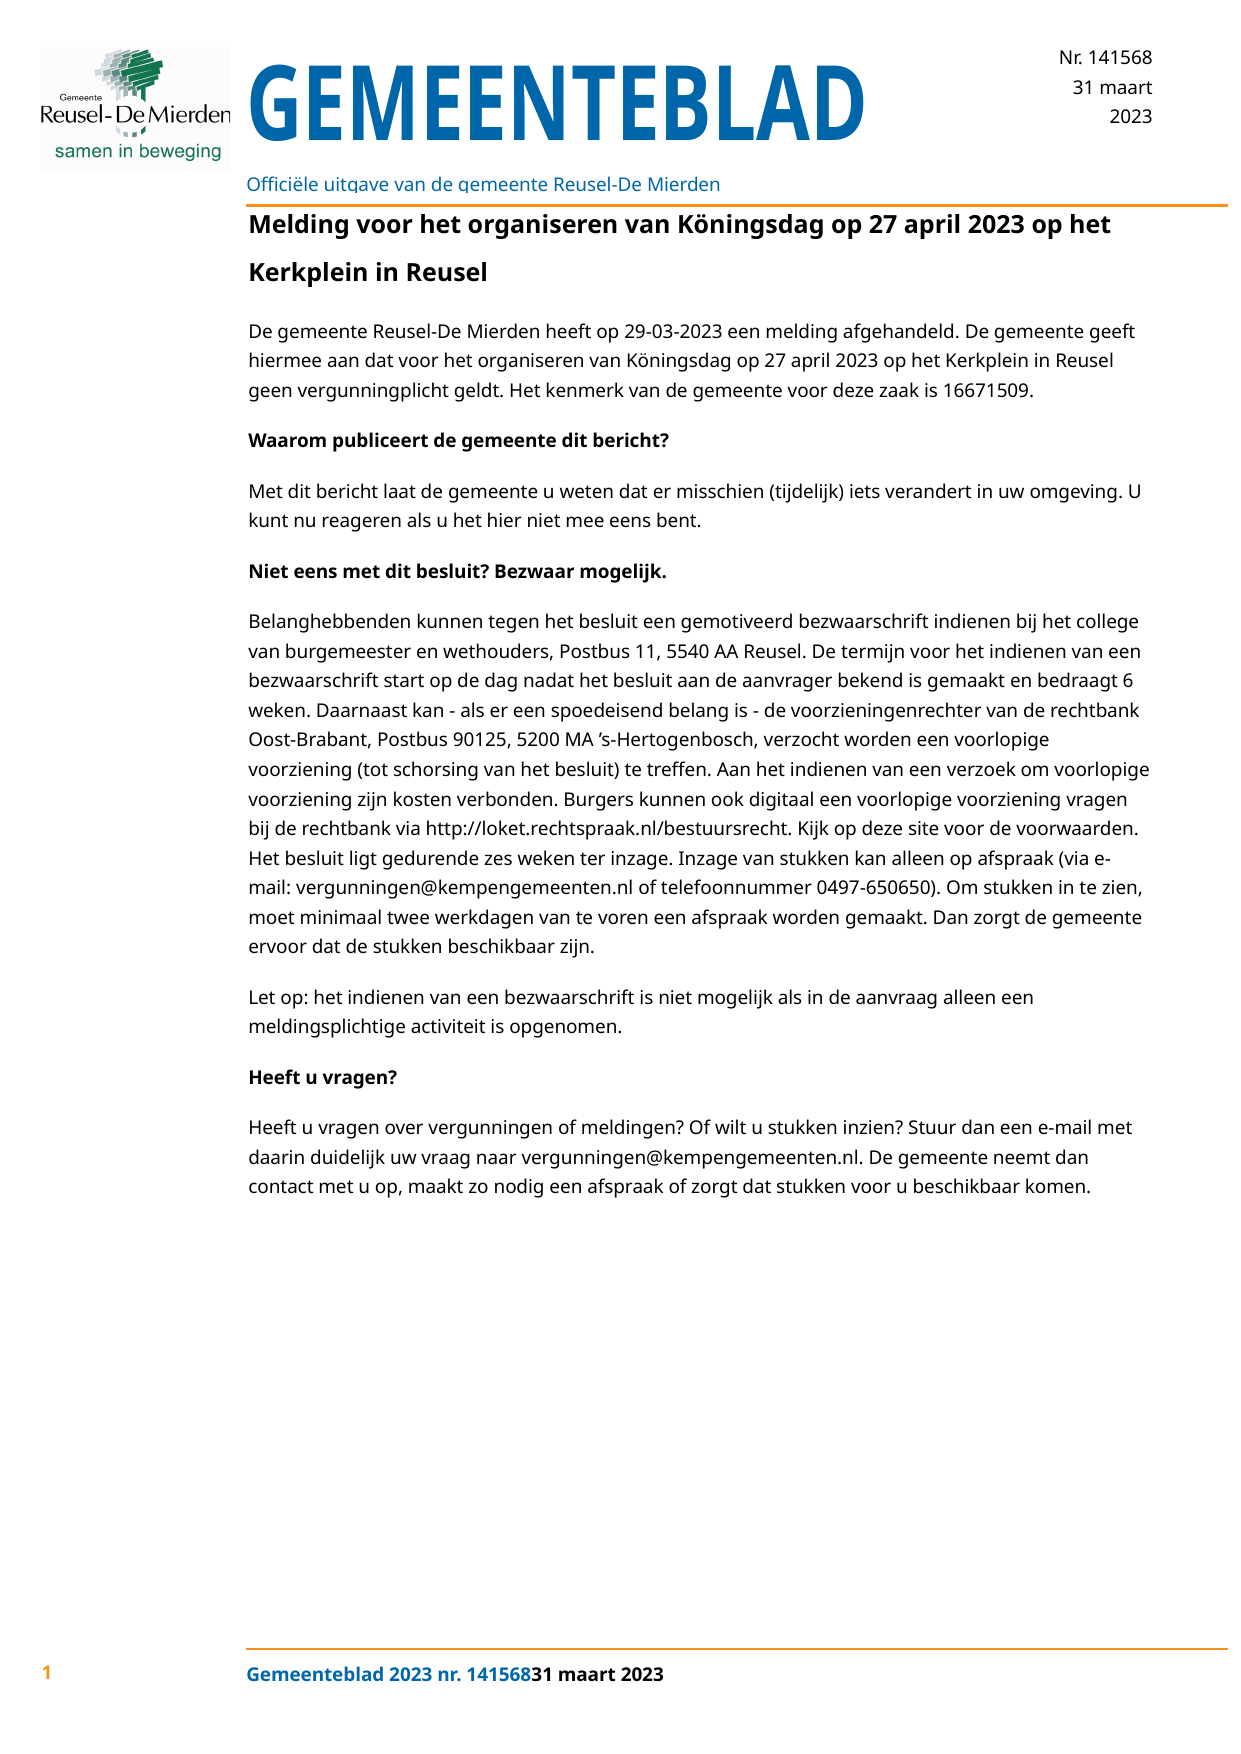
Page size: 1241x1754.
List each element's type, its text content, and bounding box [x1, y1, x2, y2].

text Let op: het indienen van een bezwaarschrift is niet mogelijk als in de aanvraag alleen een meldingsplichtige activiteit is opgenomen. [248, 984, 1152, 1039]
text Heeft u vragen over vergunningen of meldingen? Of wilt u stukken inzien? Stuur dan een e-mail met daarin duidelijk uw vraag naar vergunningen@kempengemeenten.nl. De gemeente neemt dan contact met u op, maakt zo nodig een afspraak of zorgt dat stukken voor u beschikbaar komen. [248, 1114, 1152, 1199]
text Niet eens met dit besluit? Bezwaar mogelijk. [248, 558, 1152, 584]
text Belanghebbenden kunnen tegen het besluit een gemotiveerd bezwaarschrift indienen bij het college van burgemeester en wethouders, Postbus 11, 5540 AA Reusel. De termijn voor het indienen van een bezwaarschrift start op de dag nadat het besluit aan de aanvrager bekend is gemaakt en bedraagt 6 weken. Daarnaast kan - als er een spoedeisend belang is - de voorzieningenrechter van de rechtbank Oost-Brabant, Postbus 90125, 5200 MA ’s-Hertogenbosch, verzocht worden een voorlopige voorziening (tot schorsing van het besluit) te treffen. Aan het indienen van een verzoek om voorlopige voorziening zijn kosten verbonden. Burgers kunnen ook digitaal een voorlopige voorziening vragen bij de rechtbank via http://loket.rechtspraak.nl/bestuursrecht. Kijk op deze site voor de voorwaarden. Het besluit ligt gedurende zes weken ter inzage. Inzage van stukken kan alleen op afspraak (via e-mail: vergunningen@kempengemeenten.nl of telefoonnummer 0497-650650). Om stukken in te zien, moet minimaal twee werkdagen van te voren een afspraak worden gemaakt. Dan zorgt de gemeente ervoor dat de stukken beschikbaar zijn. [248, 608, 1152, 959]
text Waarom publiceert de gemeente dit bericht? [248, 427, 1152, 453]
text De gemeente Reusel-De Mierden heeft op 29-03-2023 een melding afgehandeld. De gemeente geeft hiermee aan dat voor het organiseren van Köningsdag op 27 april 2023 op het Kerkplein in Reusel geen vergunningplicht geldt. Het kenmerk van de gemeente voor deze zaak is 16671509. [248, 318, 1152, 403]
text Met dit bericht laat de gemeente u weten dat er misschien (tijdelijk) iets verandert in uw omgeving. U kunt nu reageren als u het hier niet mee eens bent. [248, 478, 1152, 533]
text Melding voor het organiseren van Köningsdag op 27 april 2023 op het Kerkplein in Reusel [248, 207, 1152, 288]
picture [41, 47, 231, 172]
text Heeft u vragen? [248, 1064, 1152, 1090]
